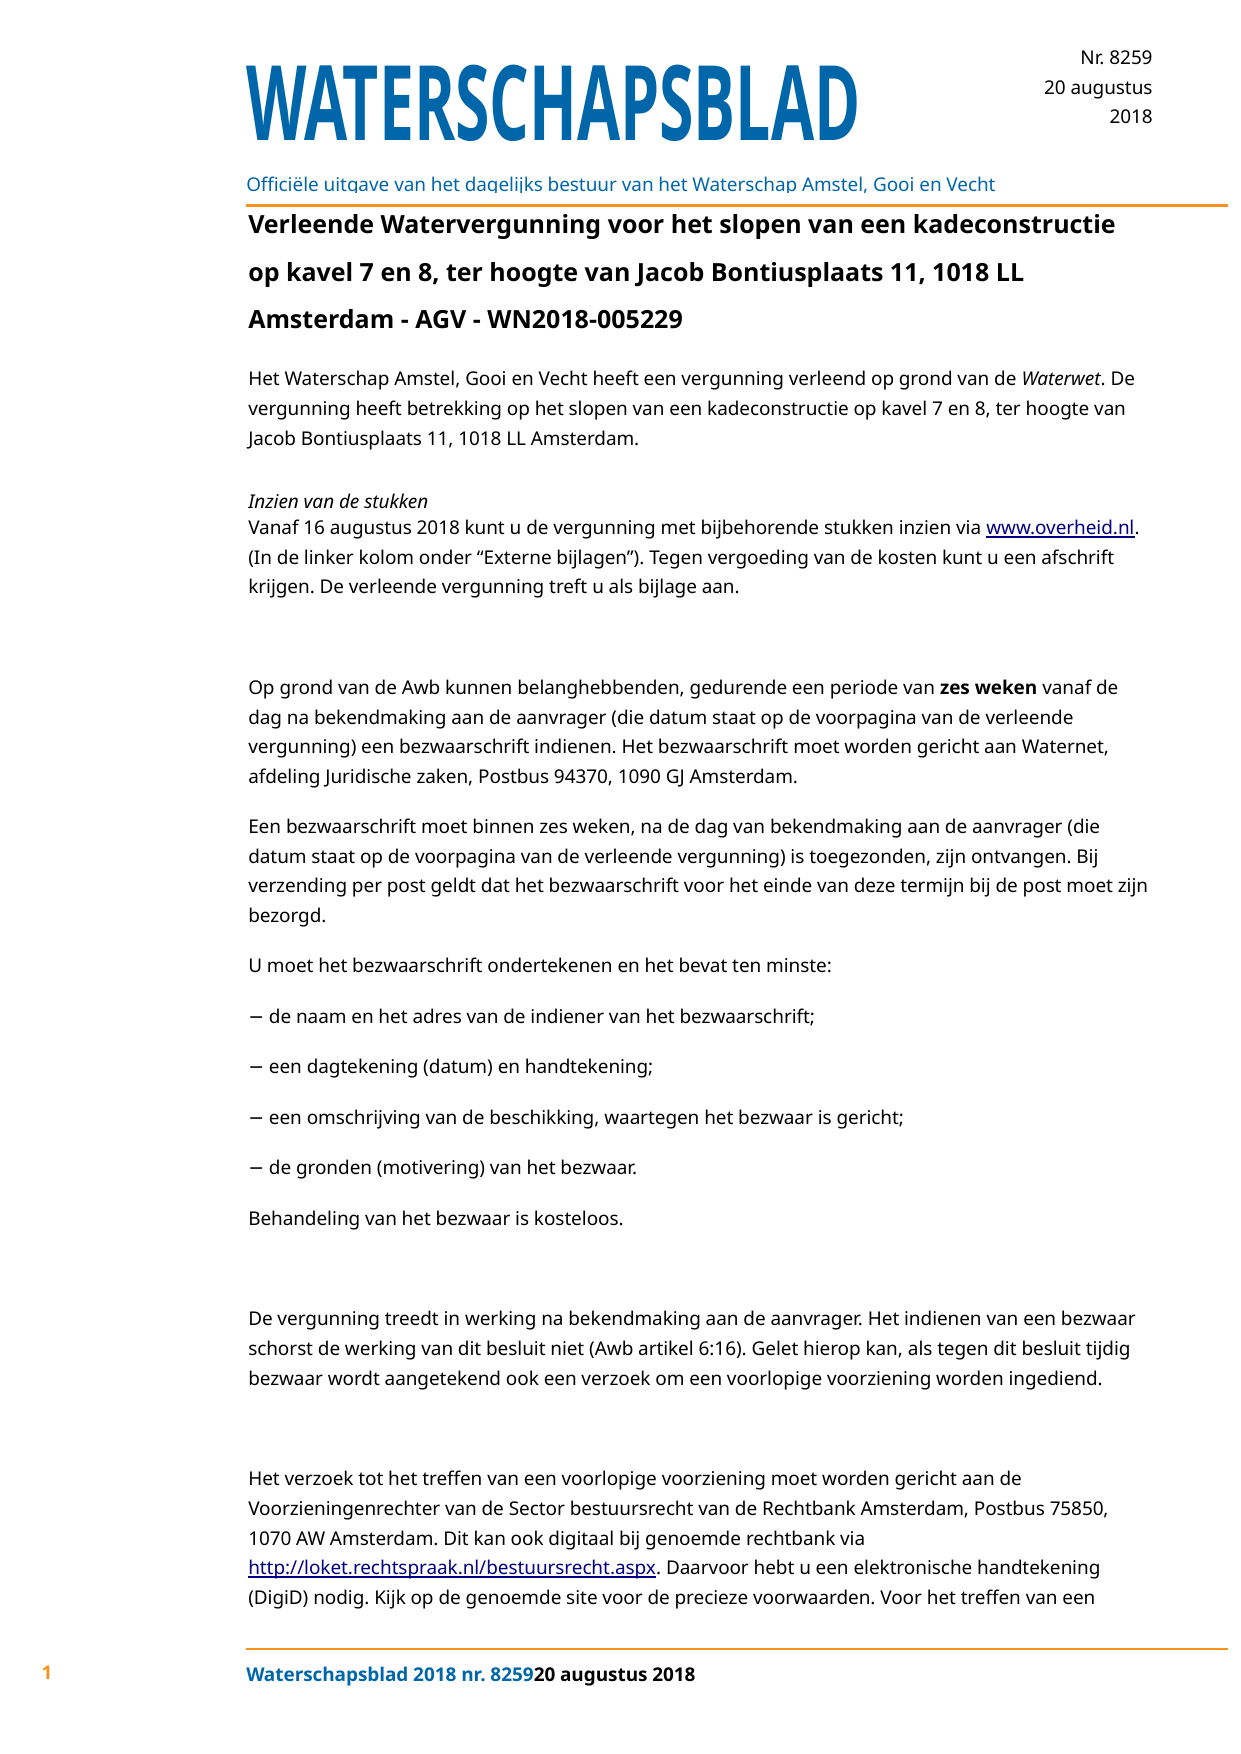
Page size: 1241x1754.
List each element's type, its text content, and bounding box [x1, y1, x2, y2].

text U moet het bezwaarschrift ondertekenen en het bevat ten minste: [248, 953, 1152, 978]
text Het verzoek tot het treffen van een voorlopige voorziening moet worden gericht aan de Voorzieningenrechter van de Sector bestuursrecht van de Rechtbank Amsterdam, Postbus 75850, 1070 AW Amsterdam. Dit kan ook digitaal bij genoemde rechtbank via http://loket.rechtspraak.nl/bestuursrecht.aspx. Daarvoor hebt u een elektronische handtekening (DigiD) nodig. Kijk op de genoemde site voor de precieze voorwaarden. Voor het treffen van een [248, 1466, 1152, 1610]
text Het Waterschap Amstel, Gooi en Vecht heeft een vergunning verleend op grond van de Waterwet. De vergunning heeft betrekking op het slopen van een kadeconstructie op kavel 7 en 8, ter hoogte van Jacob Bontiusplaats 11, 1018 LL Amsterdam. [248, 366, 1152, 450]
text − de naam en het adres van de indiener van het bezwaarschrift; [248, 1003, 1152, 1029]
picture [41, 47, 231, 172]
text Behandeling van het bezwaar is kosteloos. [248, 1205, 1152, 1231]
text Vanaf 16 augustus 2018 kunt u de vergunning met bijbehorende stukken inzien via www.overheid.nl. (In de linker kolom onder “Externe bijlagen”). Tegen vergoeding van de kosten kunt u een afschrift krijgen. De verleende vergunning treft u als bijlage aan. [248, 514, 1152, 599]
text − een omschrijving van de beschikking, waartegen het bezwaar is gericht; [248, 1104, 1152, 1130]
text − de gronden (motivering) van het bezwaar. [248, 1154, 1152, 1180]
text Een bezwaarschrift moet binnen zes weken, na de dag van bekendmaking aan de aanvrager (die datum staat op de voorpagina van de verleende vergunning) is toegezonden, zijn ontvangen. Bij verzending per post geldt dat het bezwaarschrift voor het einde van deze termijn bij de post moet zijn bezorgd. [248, 813, 1152, 928]
text Op grond van de Awb kunnen belanghebbenden, gedurende een periode van zes weken vanaf de dag na bekendmaking aan de aanvrager (die datum staat op de voorpagina van de verleende vergunning) een bezwaarschrift indienen. Het bezwaarschrift moet worden gericht aan Waternet, afdeling Juridische zaken, Postbus 94370, 1090 GJ Amsterdam. [248, 674, 1152, 789]
text Verleende Watervergunning voor het slopen van een kadeconstructie op kavel 7 en 8, ter hoogte van Jacob Bontiusplaats 11, 1018 LL Amsterdam - AGV - WN2018-005229 [248, 207, 1152, 336]
text De vergunning treedt in werking na bekendmaking aan de aanvrager. Het indienen van een bezwaar schorst de werking van dit besluit niet (Awb artikel 6:16). Gelet hierop kan, als tegen dit besluit tijdig bezwaar wordt aangetekend ook een verzoek om een voorlopige voorziening worden ingediend. [248, 1306, 1152, 1391]
text − een dagtekening (datum) en handtekening; [248, 1053, 1152, 1079]
text Inzien van de stukken [248, 489, 1152, 514]
